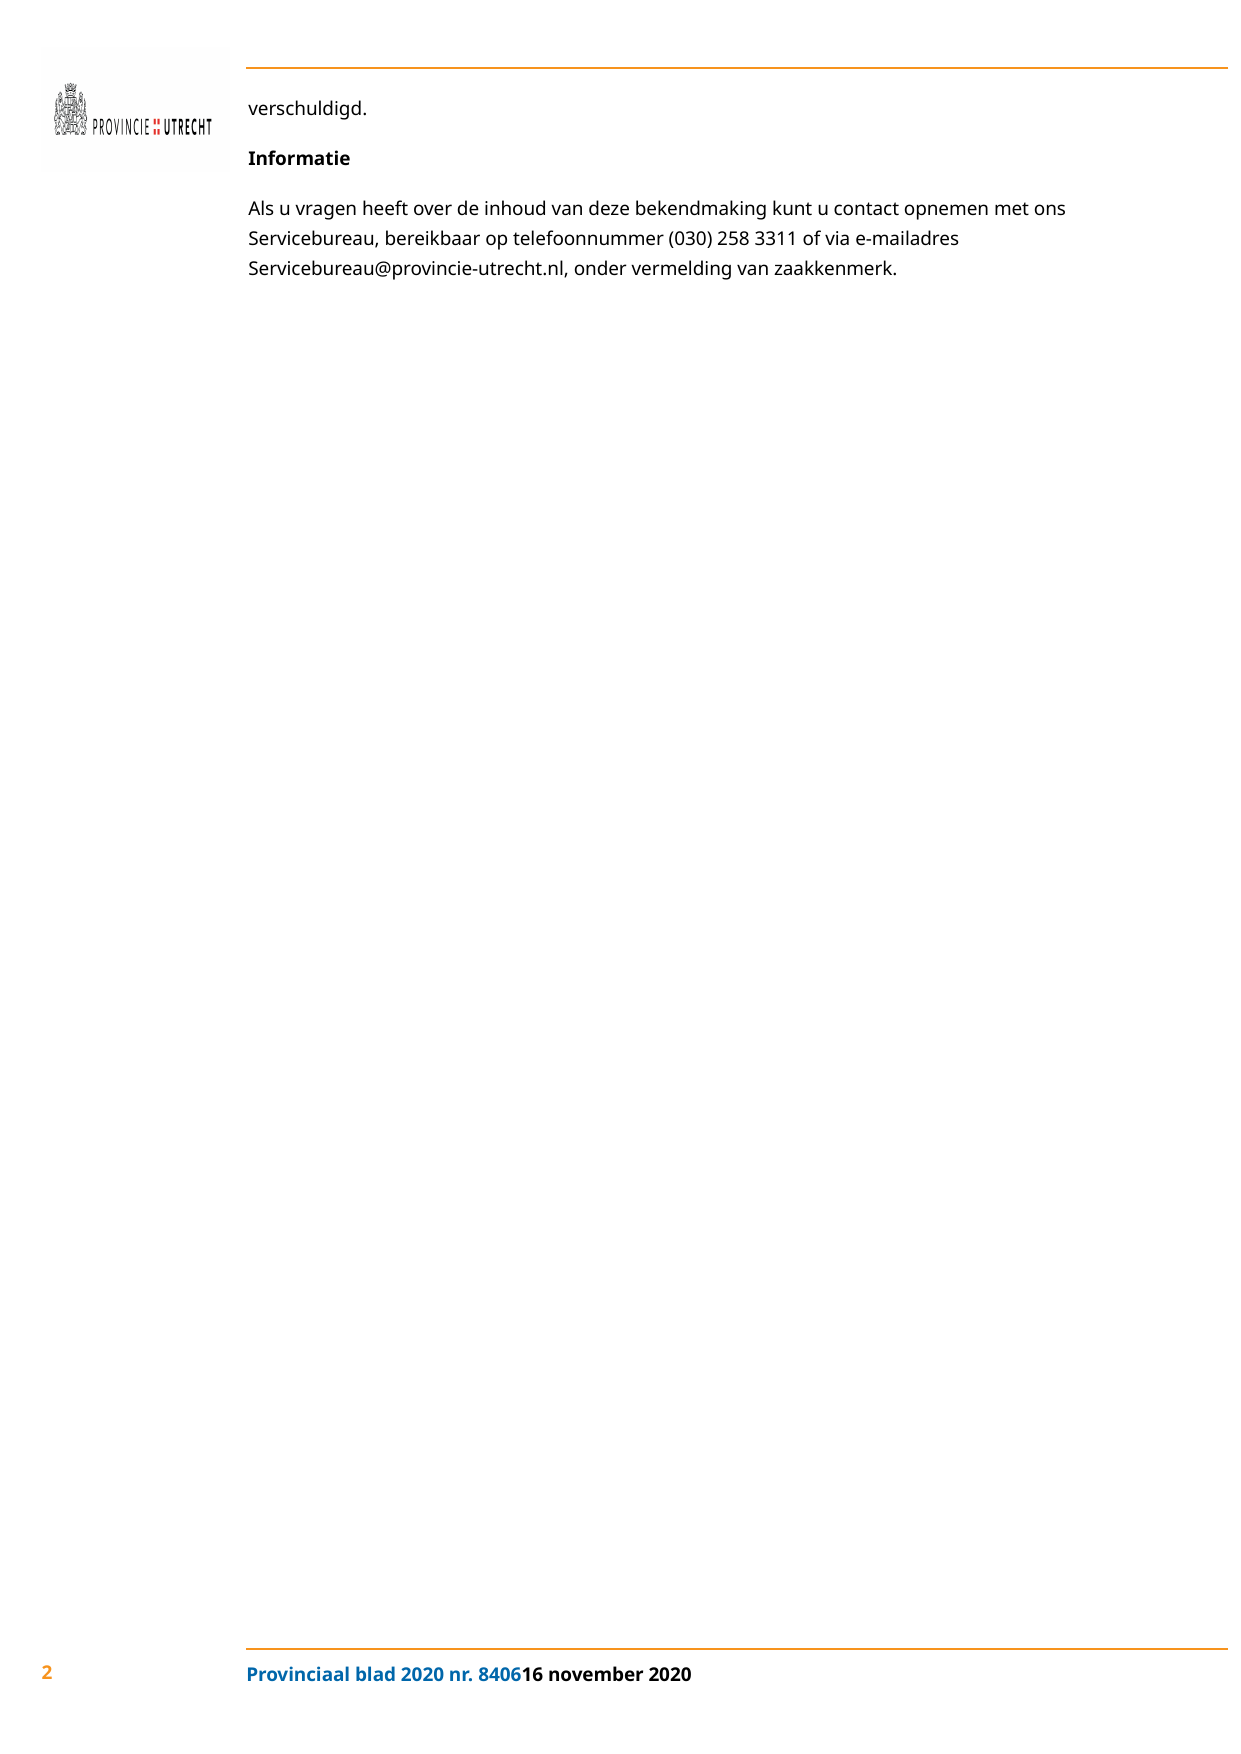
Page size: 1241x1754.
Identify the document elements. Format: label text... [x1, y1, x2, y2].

text Informatie [248, 145, 1152, 171]
text verschuldigd. [248, 95, 1152, 121]
text Als u vragen heeft over de inhoud van deze bekendmaking kunt u contact opnemen met ons Servicebureau, bereikbaar op telefoonnummer (030) 258 3311 of via e-mailadres Servicebureau@provincie-utrecht.nl, onder vermelding van zaakkenmerk. [248, 196, 1152, 281]
picture [41, 47, 231, 172]
